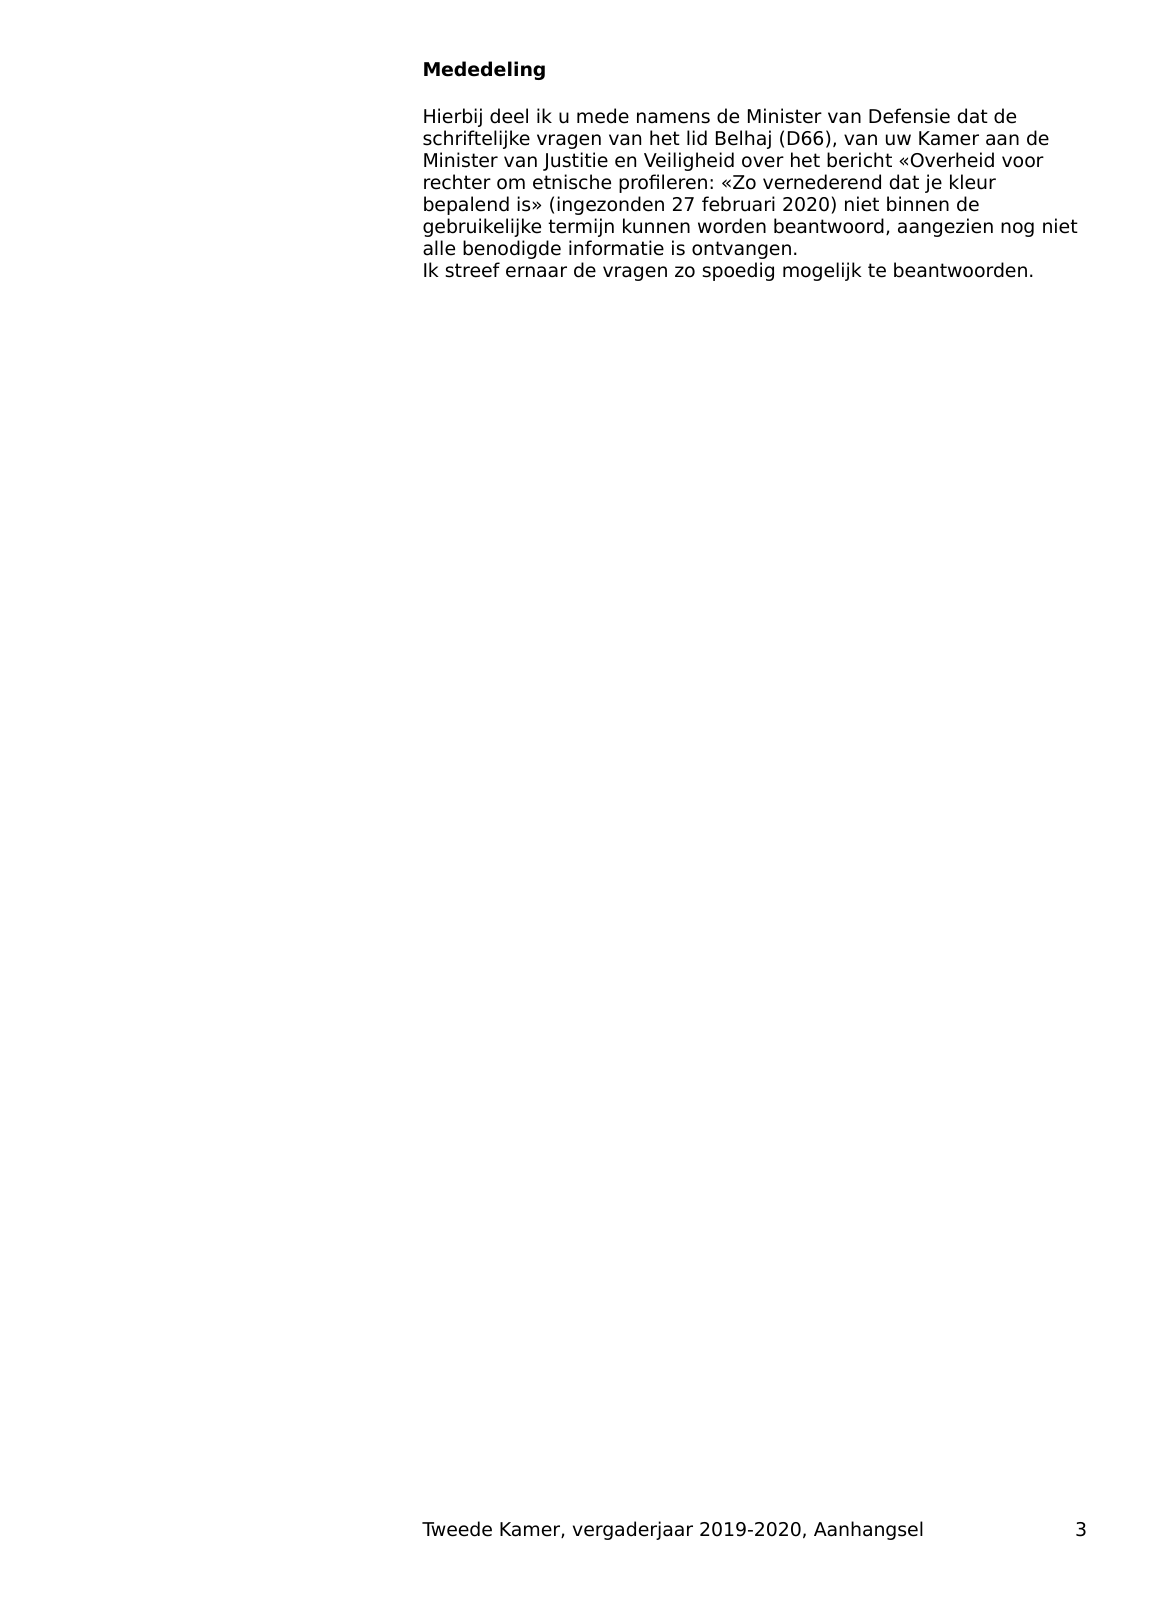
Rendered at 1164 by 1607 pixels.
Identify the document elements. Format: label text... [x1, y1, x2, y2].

text Hierbij deel ik u mede namens de Minister van Defensie dat de schriftelijke vragen van het lid Belhaj (D66), van uw Kamer aan de Minister van Justitie en Veiligheid over het bericht «Overheid voor rechter om etnische profileren: «Zo vernederend dat je kleur bepalend is» (ingezonden 27 februari 2020) niet binnen de gebruikelijke termijn kunnen worden beantwoord, aangezien nog niet alle benodigde informatie is ontvangen. [422, 106, 1087, 260]
subtitle Mededeling [422, 59, 1087, 81]
text Ik streef ernaar de vragen zo spoedig mogelijk te beantwoorden. [422, 260, 1087, 282]
